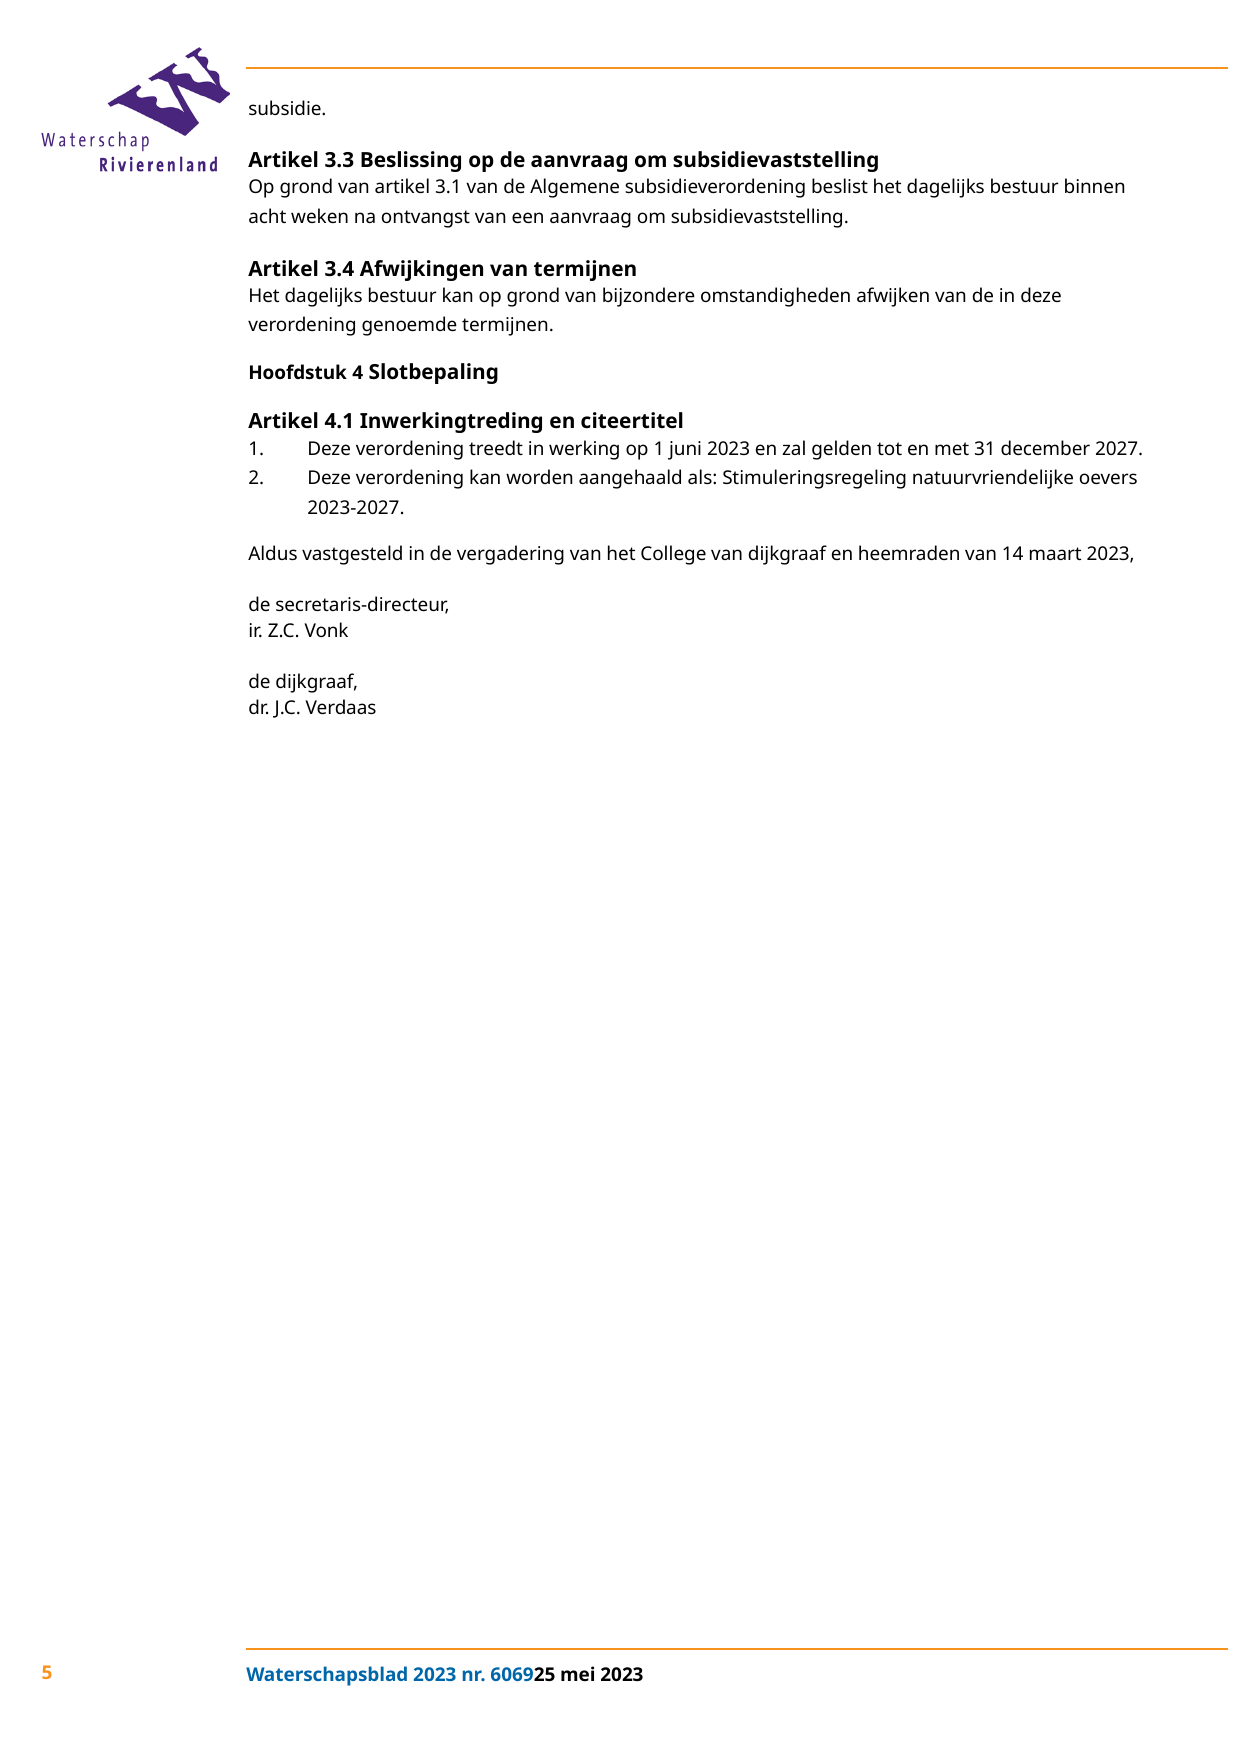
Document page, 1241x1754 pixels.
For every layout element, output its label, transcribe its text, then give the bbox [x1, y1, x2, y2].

list Deze verordening kan worden aangehaald als: Stimuleringsregeling natuurvriendelijke oevers 2023-2027. [248, 464, 1152, 520]
list Deze verordening treedt in werking op 1 juni 2023 en zal gelden tot en met 31 december 2027. [248, 435, 1152, 461]
text Hoofdstuk 4 Slotbepaling [248, 357, 1152, 386]
text Aldus vastgesteld in de vergadering van het College van dijkgraaf en heemraden van 14 maart 2023, [248, 540, 1152, 566]
picture [41, 47, 231, 172]
text Artikel 3.3 Beslissing op de aanvraag om subsidievaststelling [248, 145, 1152, 174]
text de dijkgraaf, [248, 668, 1152, 694]
text Artikel 4.1 Inwerkingtreding en citeertitel [248, 407, 1152, 435]
text de secretaris-directeur, [248, 591, 1152, 617]
text Op grond van artikel 3.1 van de Algemene subsidieverordening beslist het dagelijks bestuur binnen acht weken na ontvangst van een aanvraag om subsidievaststelling. [248, 174, 1152, 229]
text ir. Z.C. Vonk [248, 617, 1152, 643]
text Het dagelijks bestuur kan op grond van bijzondere omstandigheden afwijken van de in deze verordening genoemde termijnen. [248, 282, 1152, 337]
text Artikel 3.4 Afwijkingen van termijnen [248, 254, 1152, 282]
text dr. J.C. Verdaas [248, 694, 1152, 720]
text subsidie. [248, 95, 1152, 121]
